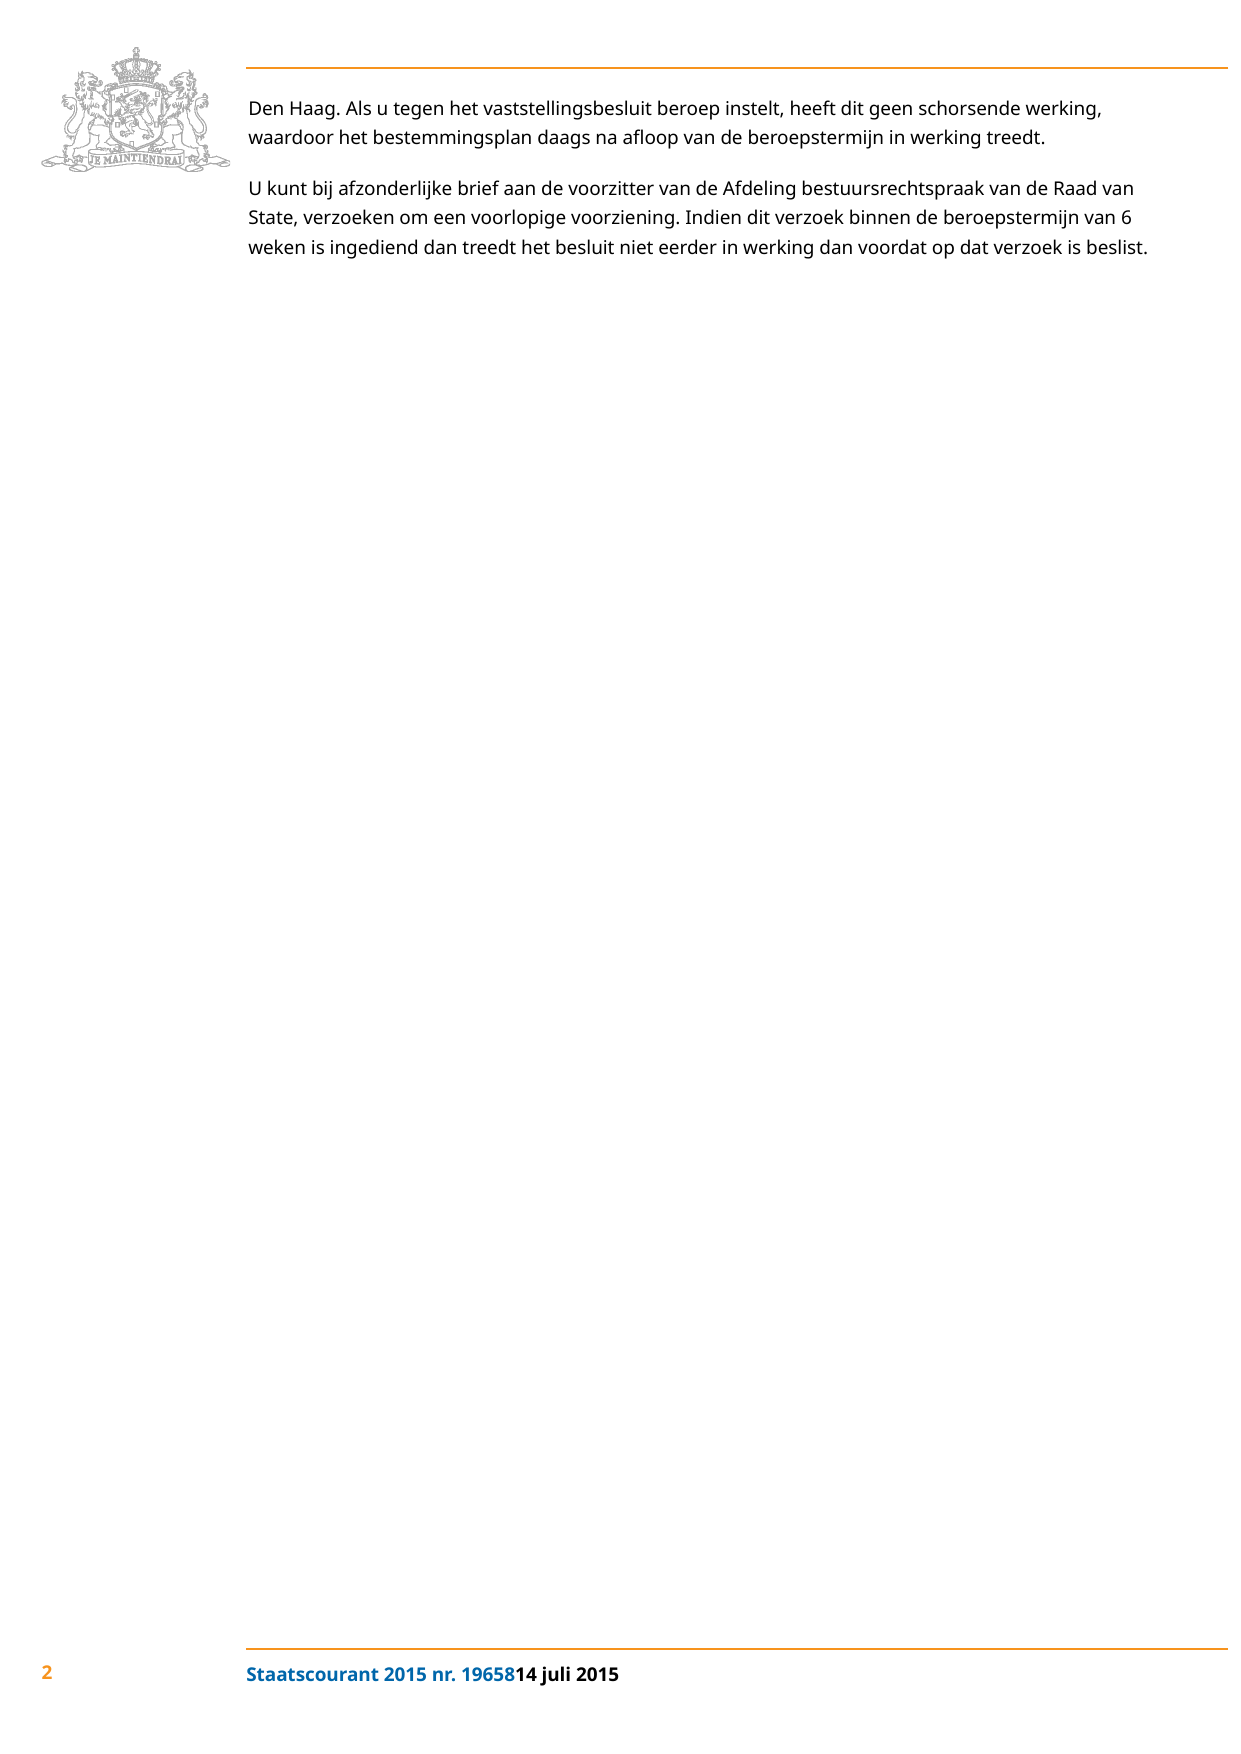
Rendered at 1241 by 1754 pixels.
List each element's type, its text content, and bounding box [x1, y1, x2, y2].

text Den Haag. Als u tegen het vaststellingsbesluit beroep instelt, heeft dit geen schorsende werking, waardoor het bestemmingsplan daags na afloop van de beroepstermijn in werking treedt. [248, 95, 1152, 150]
picture [41, 47, 231, 172]
text U kunt bij afzonderlijke brief aan de voorzitter van de Afdeling bestuursrechtspraak van de Raad van State, verzoeken om een voorlopige voorziening. Indien dit verzoek binnen de beroepstermijn van 6 weken is ingediend dan treedt het besluit niet eerder in werking dan voordat op dat verzoek is beslist. [248, 175, 1152, 260]
